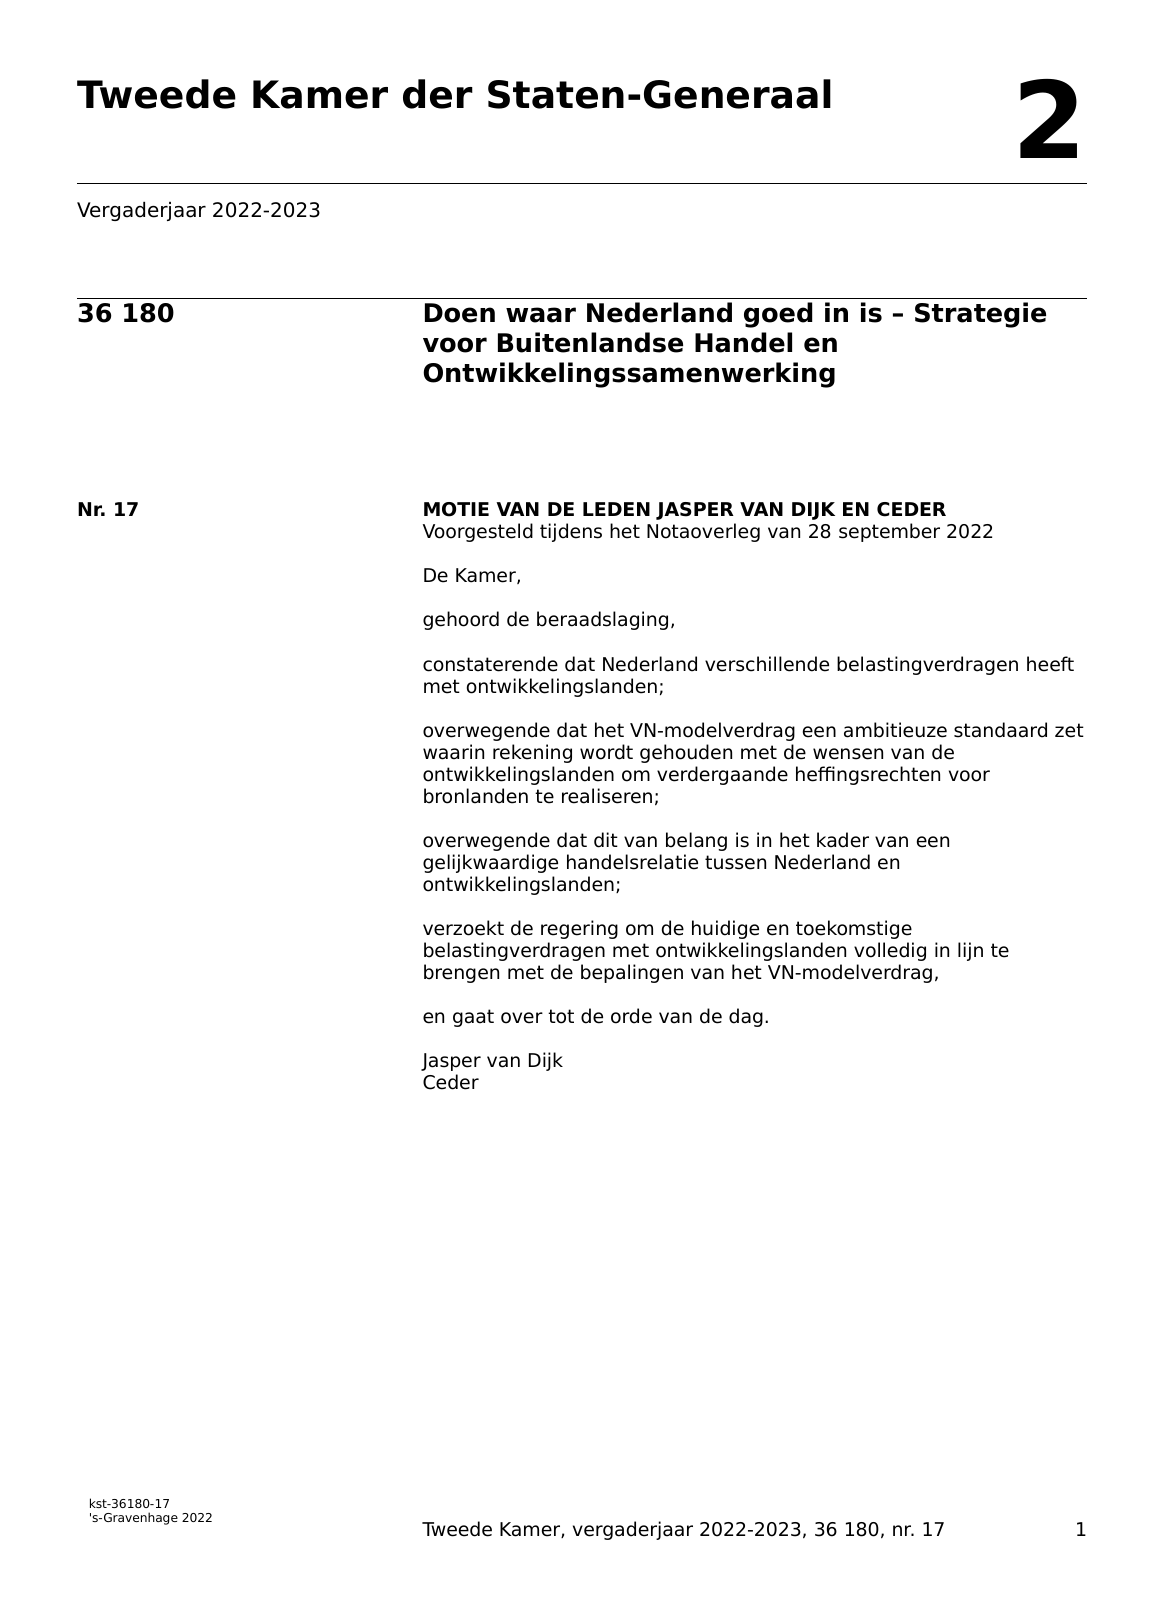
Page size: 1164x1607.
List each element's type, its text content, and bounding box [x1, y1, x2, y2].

subtitle Nr. 17 MOTIE VAN DE LEDEN JASPER VAN DIJK EN CEDER [77, 499, 1087, 521]
text kst-36180-17 [88, 1497, 323, 1511]
subtitle 36 180 Doen waar Nederland goed in is – Strategie voor Buitenlandse Handel en Ontwikkelingssamenwerking [77, 299, 1087, 388]
text overwegende dat het VN-modelverdrag een ambitieuze standaard zet waarin rekening wordt gehouden met de wensen van de ontwikkelingslanden om verdergaande heffingsrechten voor bronlanden te realiseren; [422, 720, 1087, 808]
text verzoekt de regering om de huidige en toekomstige belastingverdragen met ontwikkelingslanden volledig in lijn te brengen met de bepalingen van het VN-modelverdrag, [422, 918, 1087, 984]
text De Kamer, [422, 565, 1087, 587]
text Voorgesteld tijdens het Notaoverleg van 28 september 2022 [422, 521, 1087, 543]
table_cell Vergaderjaar 2022-2023 [77, 184, 1087, 298]
text constaterende dat Nederland verschillende belastingverdragen heeft met ontwikkelingslanden; [422, 653, 1087, 697]
text 's-Gravenhage 2022 [88, 1511, 323, 1525]
text gehoord de beraadslaging, [422, 609, 1087, 631]
text Jasper van Dijk [422, 1050, 1087, 1072]
table_header 2 [886, 59, 1087, 183]
table_header Tweede Kamer der Staten-Generaal [77, 59, 886, 183]
text en gaat over tot de orde van de dag. [422, 1006, 1087, 1028]
text Ceder [422, 1072, 1087, 1094]
text overwegende dat dit van belang is in het kader van een gelijkwaardige handelsrelatie tussen Nederland en ontwikkelingslanden; [422, 830, 1087, 896]
